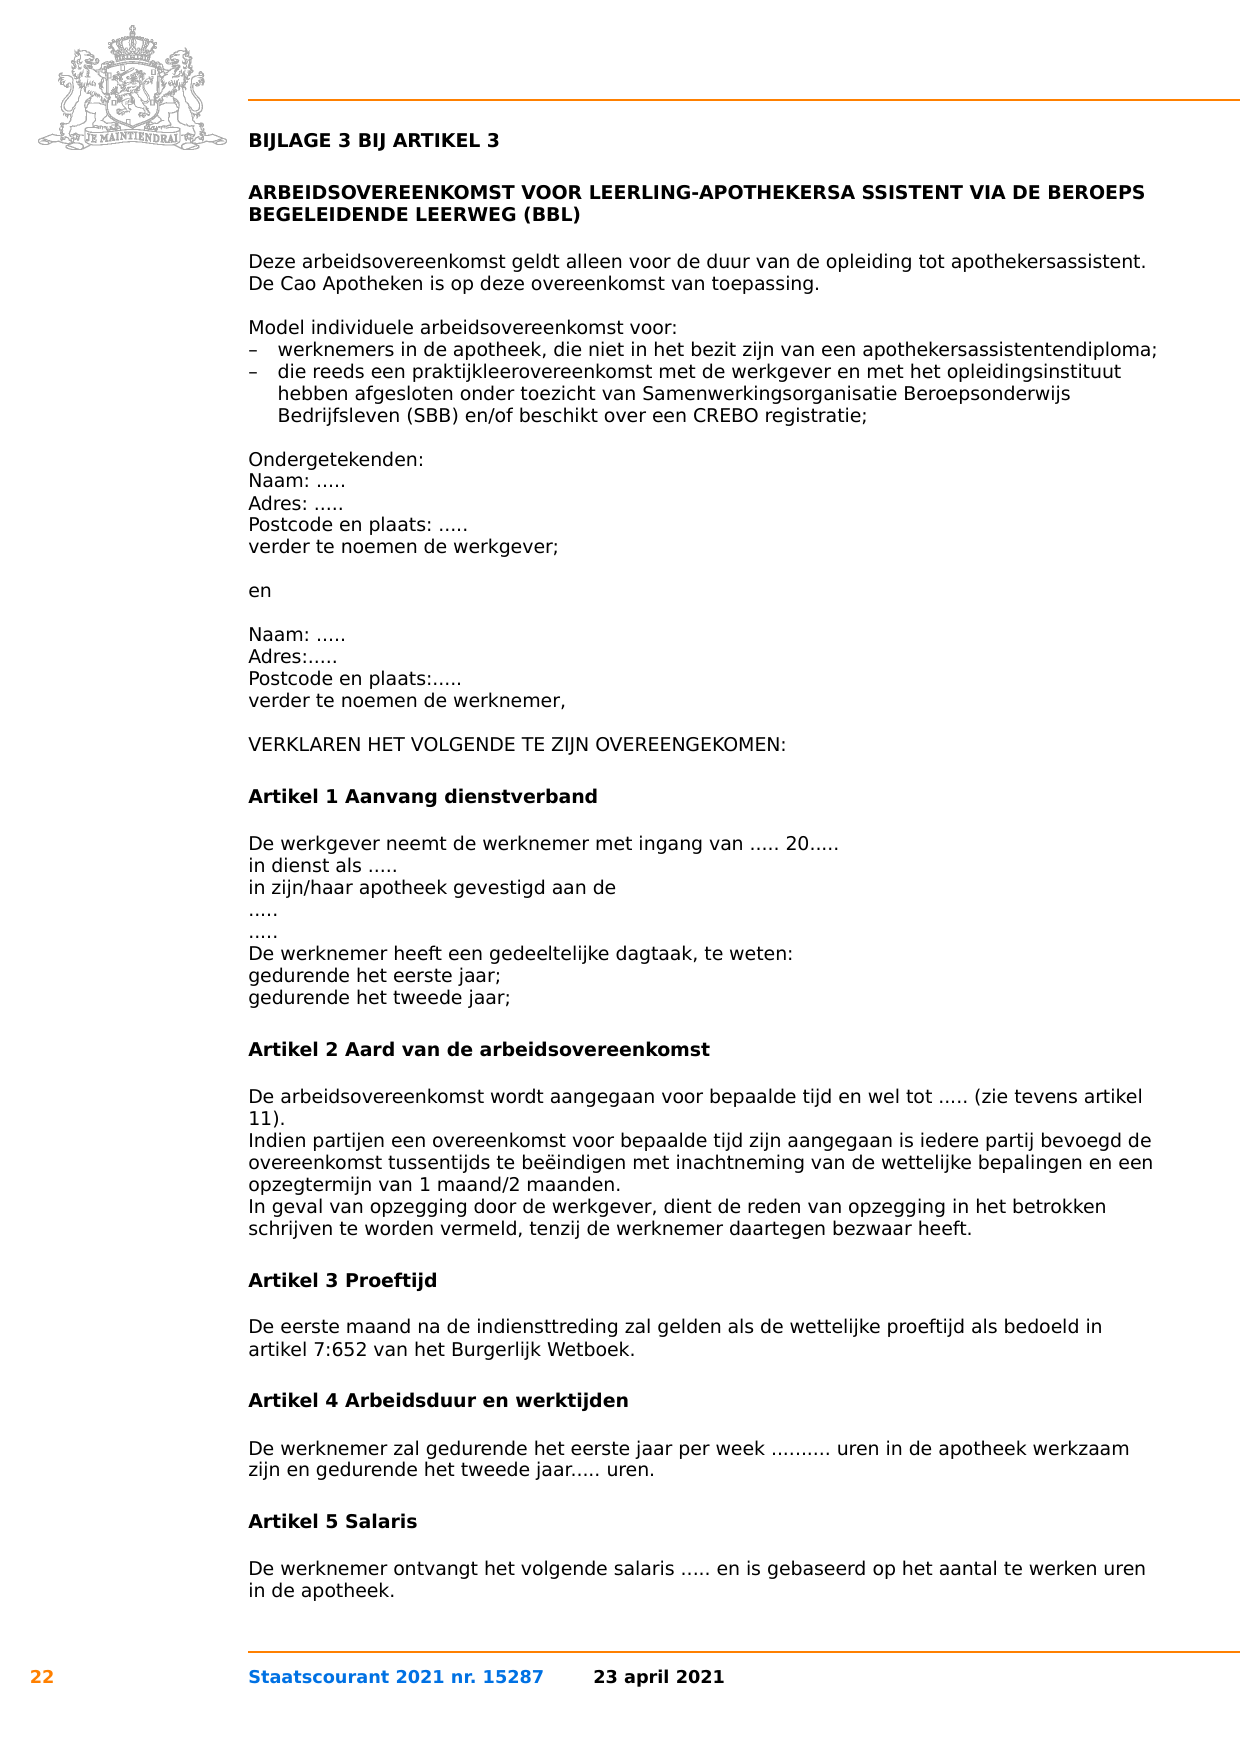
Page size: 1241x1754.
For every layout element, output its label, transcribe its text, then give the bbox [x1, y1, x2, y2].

text verder te noemen de werkgever; [248, 536, 1163, 558]
text De werknemer zal gedurende het eerste jaar per week .......... uren in de apotheek werkzaam zijn en gedurende het tweede jaar..... uren. [248, 1437, 1163, 1481]
text – die reeds een praktijkleerovereenkomst met de werkgever en met het opleidingsinstituut hebben afgesloten onder toezicht van Samenwerkingsorganisatie Beroepsonderwijs Bedrijfsleven (SBB) en/of beschikt over een CREBO registratie; [248, 361, 1163, 427]
text De werknemer ontvangt het volgende salaris ..... en is gebaseerd op het aantal te werken uren in de apotheek. [248, 1558, 1163, 1602]
picture [38, 25, 227, 150]
text Naam: ..... [248, 470, 1163, 492]
text VERKLAREN HET VOLGENDE TE ZIJN OVEREENGEKOMEN: [248, 734, 1163, 756]
subtitle Artikel 2 Aard van de arbeidsovereenkomst [248, 1039, 1163, 1061]
text – werknemers in de apotheek, die niet in het bezit zijn van een apothekersassistentendiploma; [248, 339, 1163, 361]
text De arbeidsovereenkomst wordt aangegaan voor bepaalde tijd en wel tot ..... (zie tevens artikel 11). [248, 1086, 1163, 1129]
subtitle BIJLAGE 3 BIJ ARTIKEL 3 [248, 130, 1163, 152]
text Ondergetekenden: [248, 448, 1163, 470]
subtitle Artikel 1 Aanvang dienstverband [248, 786, 1163, 808]
text en [248, 580, 1163, 602]
text in zijn/haar apotheek gevestigd aan de [248, 877, 1163, 899]
text De werkgever neemt de werknemer met ingang van ..... 20..... [248, 833, 1163, 855]
text Model individuele arbeidsovereenkomst voor: [248, 317, 1163, 339]
subtitle Artikel 4 Arbeidsduur en werktijden [248, 1390, 1163, 1412]
text De eerste maand na de indiensttreding zal gelden als de wettelijke proeftijd als bedoeld in artikel 7:652 van het Burgerlijk Wetboek. [248, 1316, 1163, 1360]
subtitle Artikel 5 Salaris [248, 1511, 1163, 1533]
text gedurende het tweede jaar; [248, 987, 1163, 1009]
text Adres: ..... [248, 492, 1163, 514]
text Adres:..... [248, 646, 1163, 668]
text De werknemer heeft een gedeeltelijke dagtaak, te weten: [248, 943, 1163, 965]
text ..... [248, 921, 1163, 943]
text Postcode en plaats:..... [248, 668, 1163, 690]
text Postcode en plaats: ..... [248, 514, 1163, 536]
text ..... [248, 899, 1163, 921]
text in dienst als ..... [248, 855, 1163, 877]
subtitle Artikel 3 Proeftijd [248, 1269, 1163, 1291]
text verder te noemen de werknemer, [248, 690, 1163, 712]
text In geval van opzegging door de werkgever, dient de reden van opzegging in het betrokken schrijven te worden vermeld, tenzij de werknemer daartegen bezwaar heeft. [248, 1196, 1163, 1239]
text Deze arbeidsovereenkomst geldt alleen voor de duur van de opleiding tot apothekersassistent. De Cao Apotheken is op deze overeenkomst van toepassing. [248, 251, 1163, 295]
subtitle ARBEIDSOVEREENKOMST VOOR LEERLING-APOTHEKERSA SSISTENT VIA DE BEROEPS BEGELEIDENDE LEERWEG (BBL) [248, 182, 1163, 226]
text gedurende het eerste jaar; [248, 965, 1163, 987]
text Indien partijen een overeenkomst voor bepaalde tijd zijn aangegaan is iedere partij bevoegd de overeenkomst tussentijds te beëindigen met inachtneming van de wettelijke bepalingen en een opzegtermijn van 1 maand/2 maanden. [248, 1129, 1163, 1196]
text Naam: ..... [248, 624, 1163, 646]
